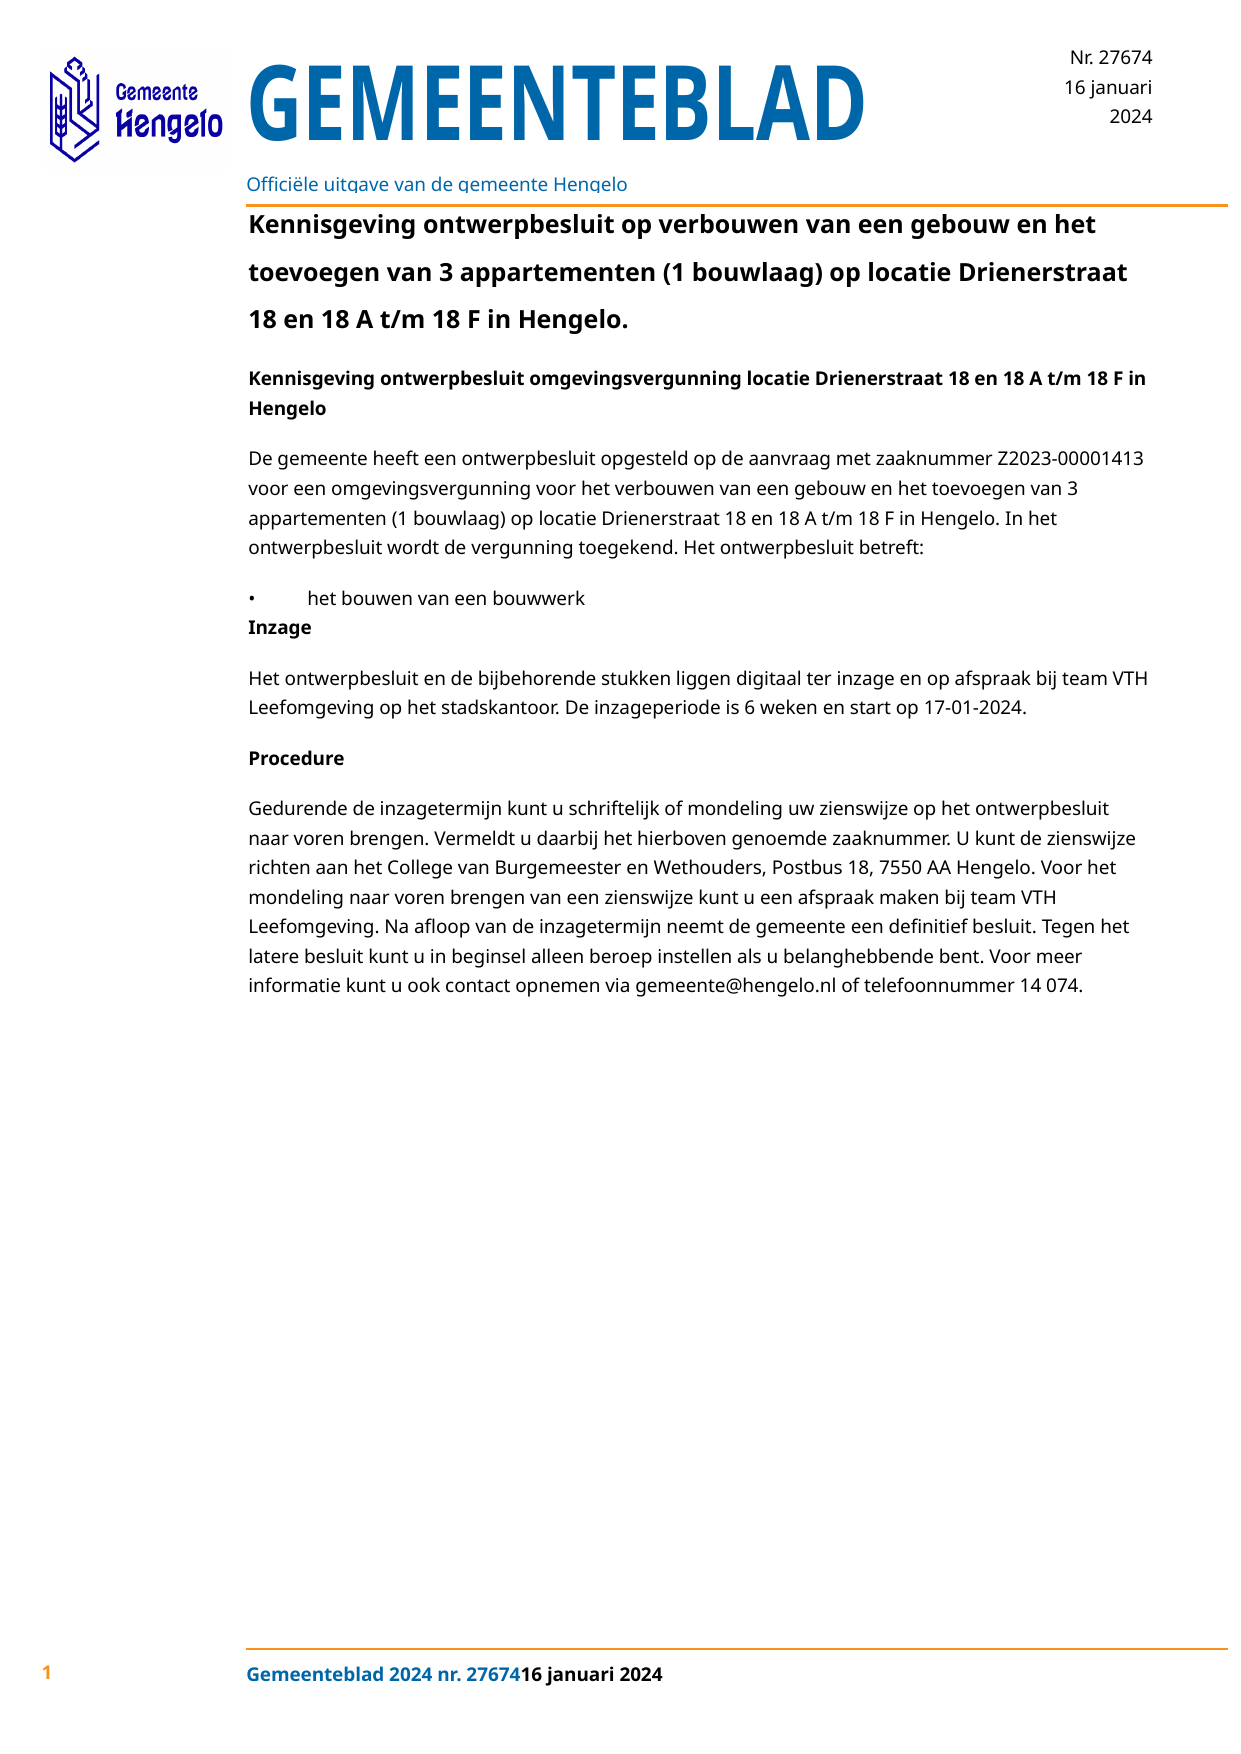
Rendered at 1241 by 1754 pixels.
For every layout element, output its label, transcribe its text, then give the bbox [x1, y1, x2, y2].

text Kennisgeving ontwerpbesluit op verbouwen van een gebouw en het toevoegen van 3 appartementen (1 bouwlaag) op locatie Drienerstraat 18 en 18 A t/m 18 F in Hengelo. [248, 207, 1152, 336]
text Kennisgeving ontwerpbesluit omgevingsvergunning locatie Drienerstraat 18 en 18 A t/m 18 F in Hengelo [248, 366, 1152, 421]
list het bouwen van een bouwwerk [248, 585, 1152, 610]
picture [41, 47, 231, 172]
text De gemeente heeft een ontwerpbesluit opgesteld op de aanvraag met zaaknummer Z2023-00001413 voor een omgevingsvergunning voor het verbouwen van een gebouw en het toevoegen van 3 appartementen (1 bouwlaag) op locatie Drienerstraat 18 en 18 A t/m 18 F in Hengelo. In het ontwerpbesluit wordt de vergunning toegekend. Het ontwerpbesluit betreft: [248, 446, 1152, 560]
text Gedurende de inzagetermijn kunt u schriftelijk of mondeling uw zienswijze op het ontwerpbesluit naar voren brengen. Vermeldt u daarbij het hierboven genoemde zaaknummer. U kunt de zienswijze richten aan het College van Burgemeester en Wethouders, Postbus 18, 7550 AA Hengelo. Voor het mondeling naar voren brengen van een zienswijze kunt u een afspraak maken bij team VTH Leefomgeving. Na afloop van de inzagetermijn neemt de gemeente een definitief besluit. Tegen het latere besluit kunt u in beginsel alleen beroep instellen als u belanghebbende bent. Voor meer informatie kunt u ook contact opnemen via gemeente@hengelo.nl of telefoonnummer 14 074. [248, 795, 1152, 998]
text Het ontwerpbesluit en de bijbehorende stukken liggen digitaal ter inzage en op afspraak bij team VTH Leefomgeving op het stadskantoor. De inzageperiode is 6 weken en start op 17-01-2024. [248, 665, 1152, 720]
text Inzage [248, 614, 1152, 640]
text Procedure [248, 745, 1152, 770]
